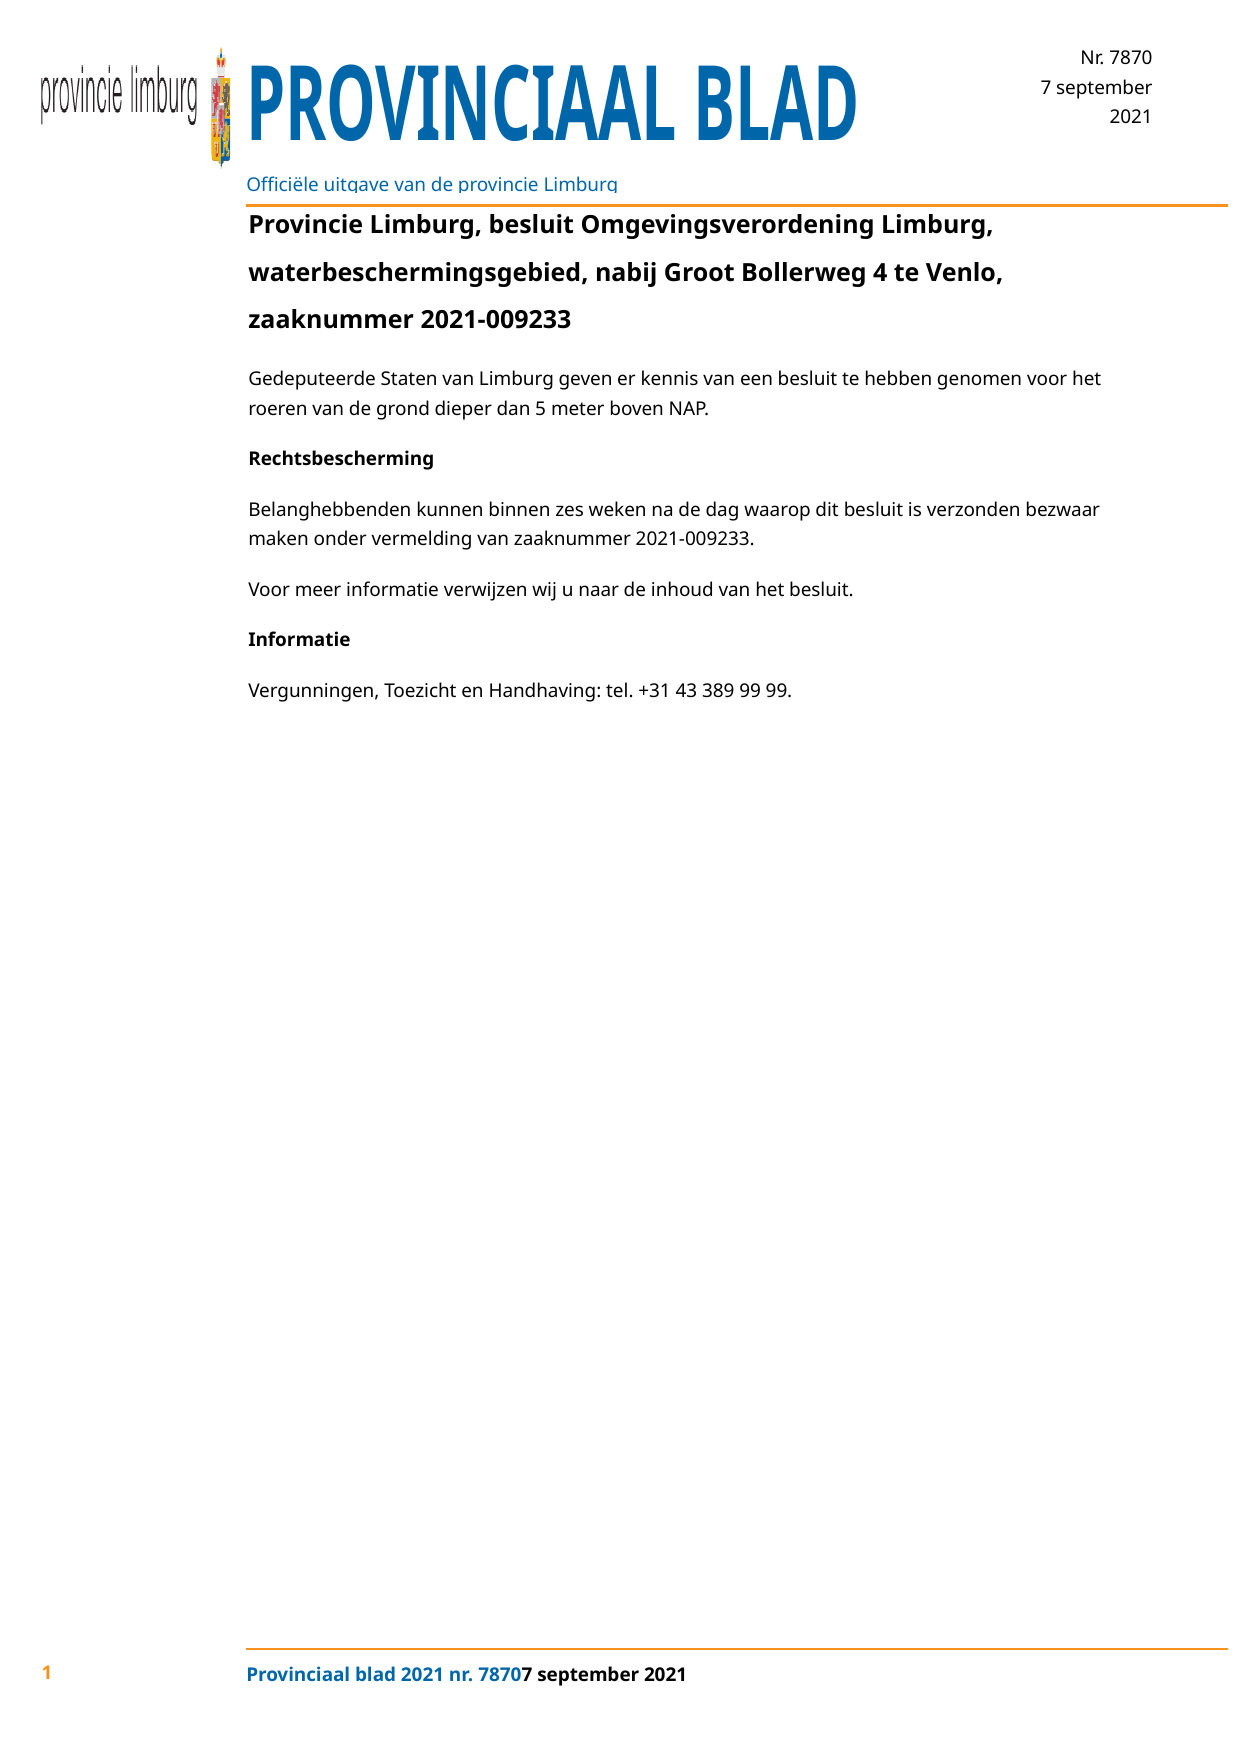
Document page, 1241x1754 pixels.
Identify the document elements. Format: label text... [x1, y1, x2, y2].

text Informatie [248, 626, 1152, 652]
text Rechtsbescherming [248, 446, 1152, 471]
text Voor meer informatie verwijzen wij u naar de inhoud van het besluit. [248, 576, 1152, 602]
text Gedeputeerde Staten van Limburg geven er kennis van een besluit te hebben genomen voor het roeren van de grond dieper dan 5 meter boven NAP. [248, 366, 1152, 421]
text Vergunningen, Toezicht en Handhaving: tel. +31 43 389 99 99. [248, 677, 1152, 702]
text Provincie Limburg, besluit Omgevingsverordening Limburg, waterbeschermingsgebied, nabij Groot Bollerweg 4 te Venlo, zaaknummer 2021-009233 [248, 207, 1152, 336]
text Belanghebbenden kunnen binnen zes weken na de dag waarop dit besluit is verzonden bezwaar maken onder vermelding van zaaknummer 2021-009233. [248, 496, 1152, 551]
picture [41, 47, 231, 172]
